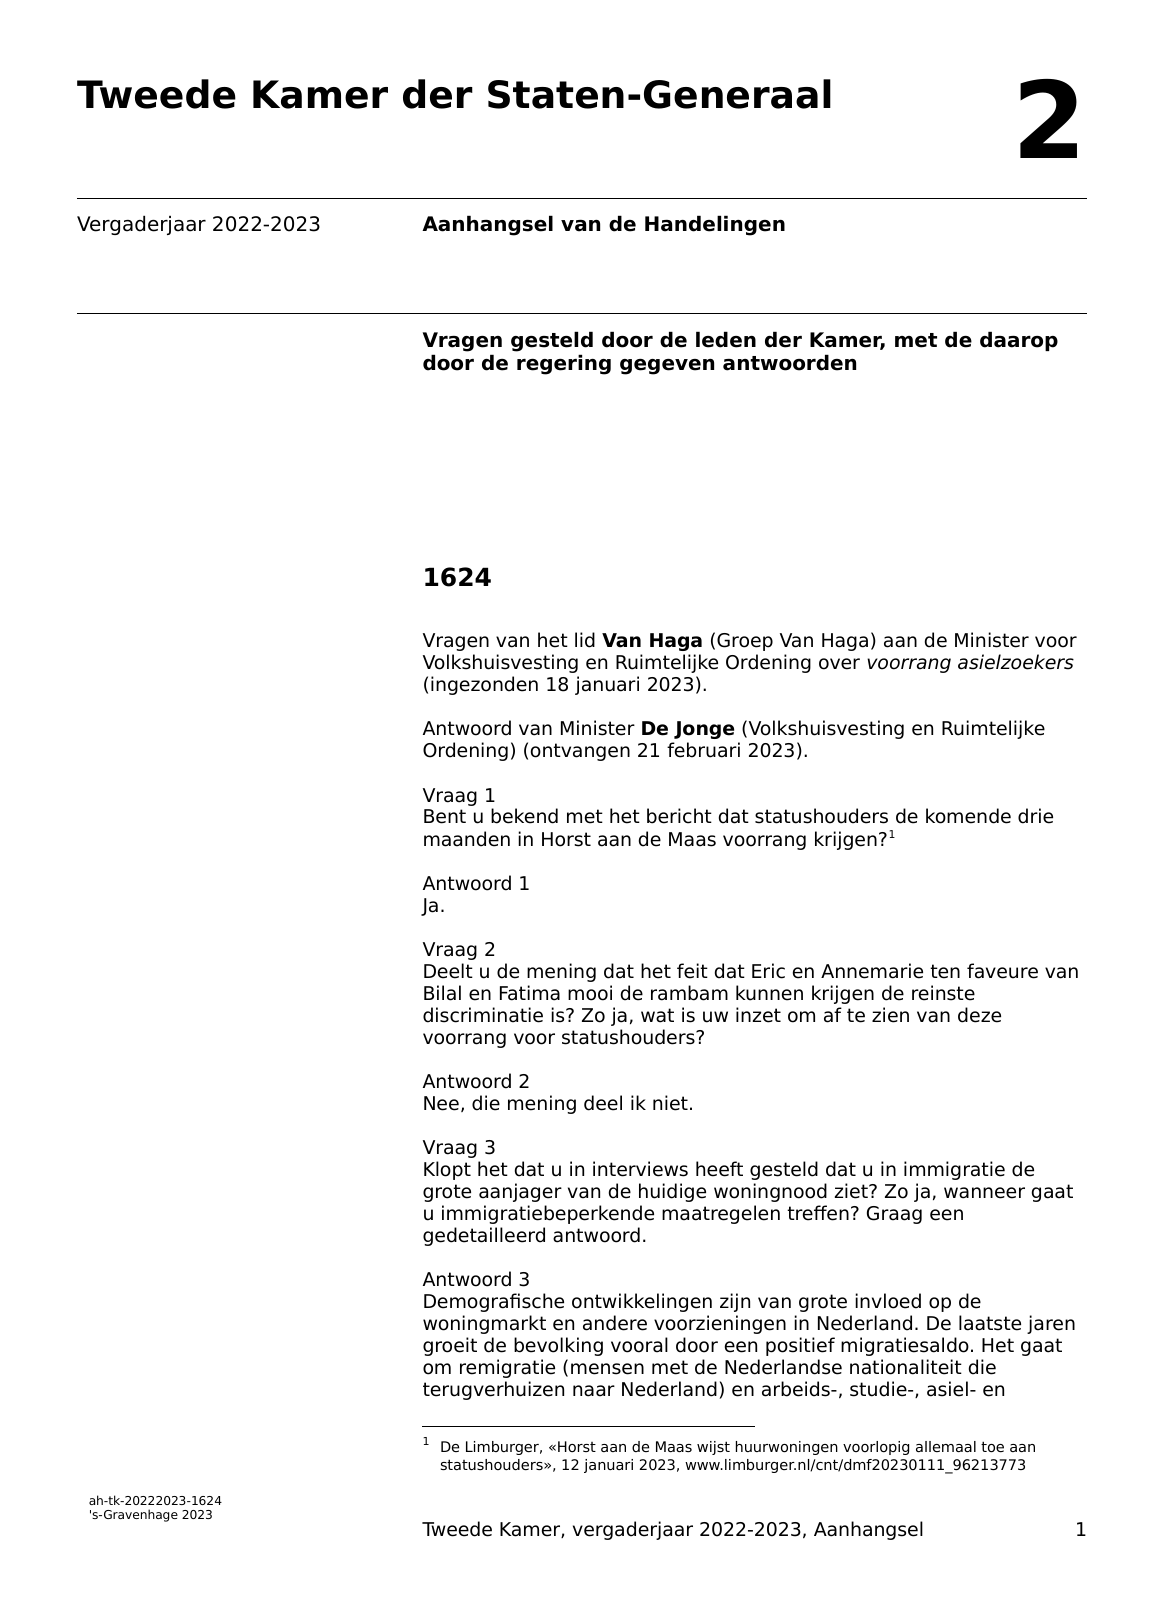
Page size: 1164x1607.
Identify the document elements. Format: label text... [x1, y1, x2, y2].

text Vragen van het lid Van Haga (Groep Van Haga) aan de Minister voor Volkshuisvesting en Ruimtelijke Ordening over voorrang asielzoekers (ingezonden 18 januari 2023). [422, 630, 1087, 696]
text Nee, die mening deel ik niet. [422, 1093, 1087, 1115]
text Vraag 3 [422, 1137, 1087, 1159]
text 1624 [422, 563, 1087, 592]
text De Limburger, «Horst aan de Maas wijst huurwoningen voorlopig allemaal toe aan statushouders», 12 januari 2023, www.limburger.nl/cnt/dmf20230111_96213773 [422, 1435, 1087, 1474]
text Antwoord 3 [422, 1269, 1087, 1291]
text Klopt het dat u in interviews heeft gesteld dat u in immigratie de grote aanjager van de huidige woningnood ziet? Zo ja, wanneer gaat u immigratiebeperkende maatregelen treffen? Graag een gedetailleerd antwoord. [422, 1159, 1087, 1247]
table_cell Vergaderjaar 2022-2023 [77, 199, 422, 313]
text Bent u bekend met het bericht dat statushouders de komende drie maanden in Horst aan de Maas voorrang krijgen? [422, 806, 1087, 850]
text Vraag 1 [422, 784, 1087, 806]
text Antwoord 2 [422, 1071, 1087, 1093]
text Antwoord van Minister De Jonge (Volkshuisvesting en Ruimtelijke Ordening) (ontvangen 21 februari 2023). [422, 718, 1087, 762]
text Antwoord 1 [422, 873, 1087, 894]
text Vraag 2 [422, 939, 1087, 961]
table_header 2 [886, 59, 1087, 198]
table_header Tweede Kamer der Staten-Generaal [77, 59, 886, 198]
table_cell Vragen gesteld door de leden der Kamer, met de daarop door de regering gegeven antwoorden [422, 314, 1087, 375]
text Demografische ontwikkelingen zijn van grote invloed op de woningmarkt en andere voorzieningen in Nederland. De laatste jaren groeit de bevolking vooral door een positief migratiesaldo. Het gaat om remigratie (mensen met de Nederlandse nationaliteit die terugverhuizen naar Nederland) en arbeids-, studie-, asiel- en [422, 1291, 1087, 1401]
text ah-tk-20222023-1624 [88, 1494, 323, 1508]
text 's-Gravenhage 2023 [88, 1508, 323, 1522]
table_cell Aanhangsel van de Handelingen [422, 199, 1087, 313]
table_cell [77, 314, 422, 375]
text Deelt u de mening dat het feit dat Eric en Annemarie ten faveure van Bilal en Fatima mooi de rambam kunnen krijgen de reinste discriminatie is? Zo ja, wat is uw inzet om af te zien van deze voorrang voor statushouders? [422, 961, 1087, 1049]
text Ja. [422, 894, 1087, 917]
